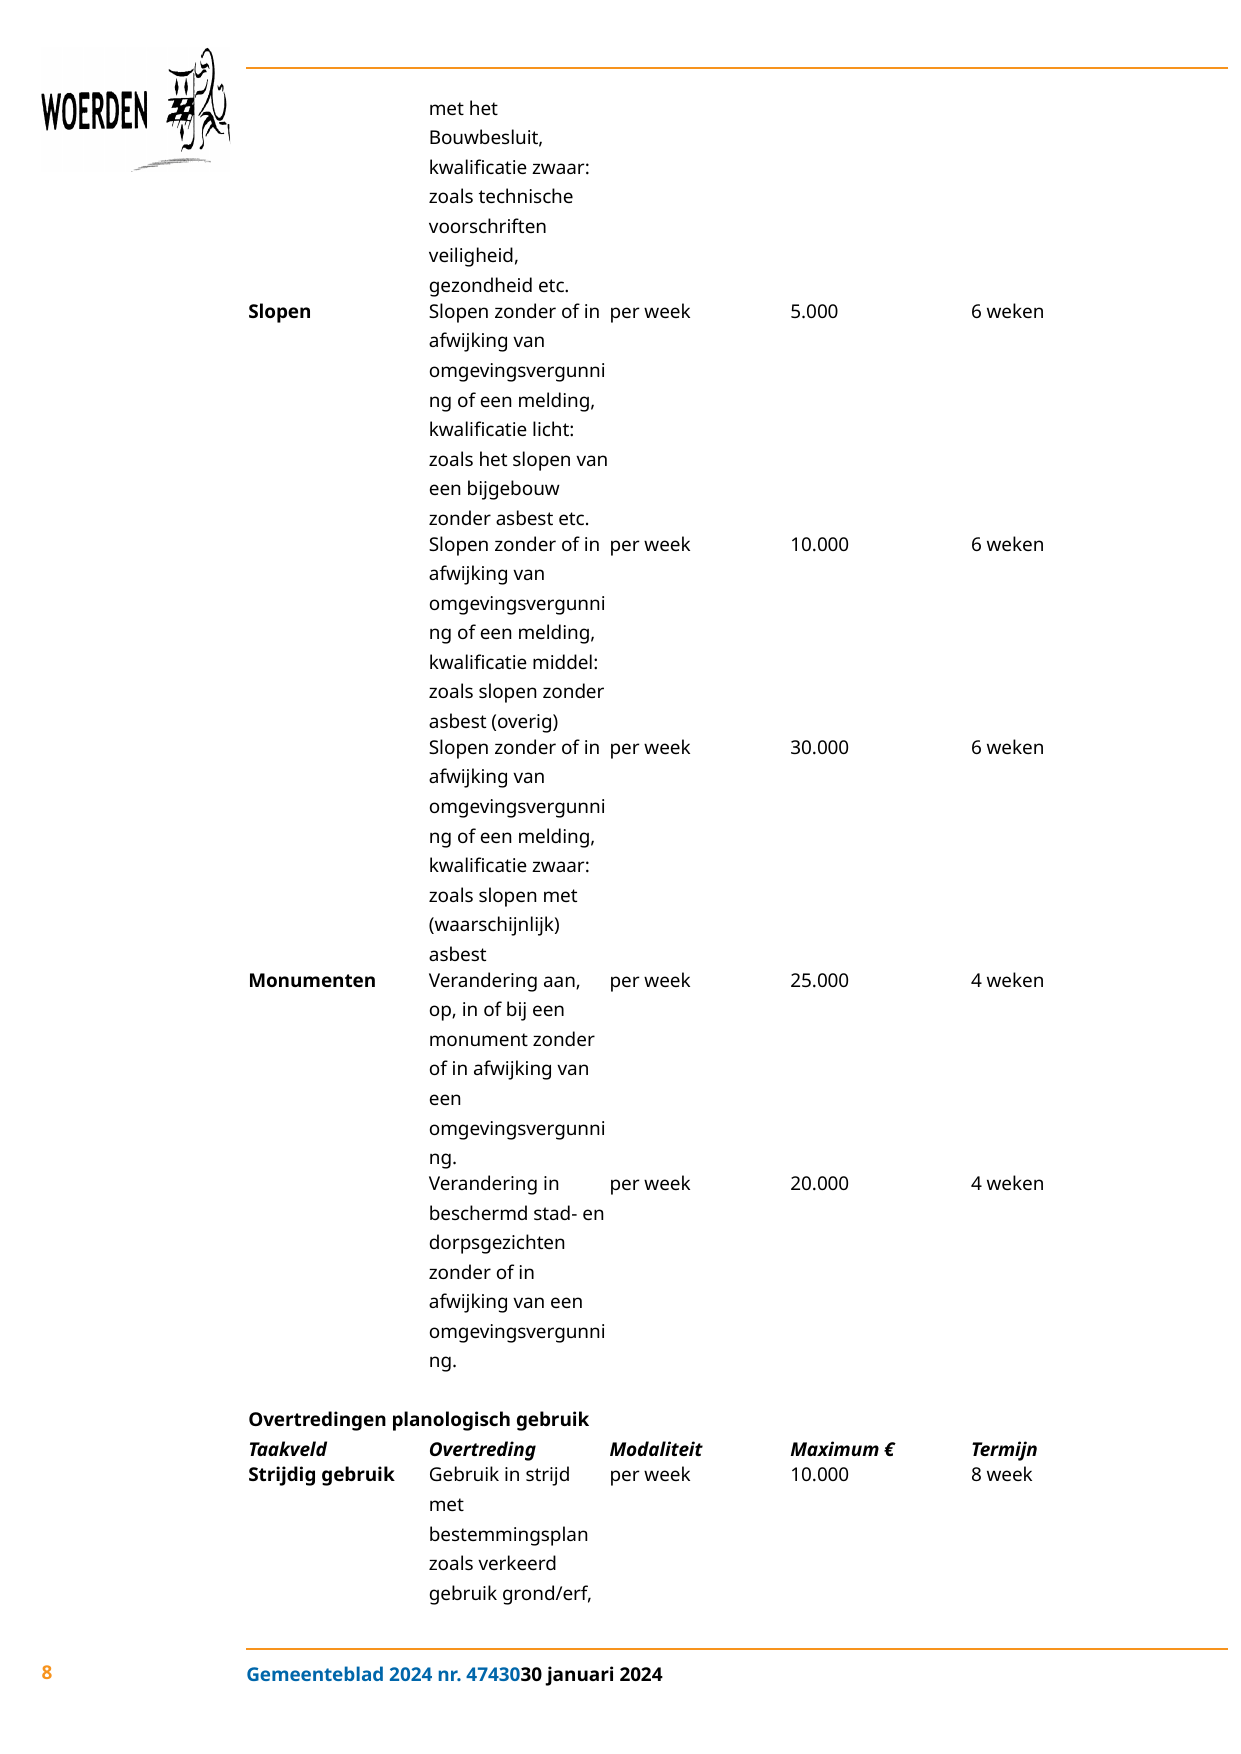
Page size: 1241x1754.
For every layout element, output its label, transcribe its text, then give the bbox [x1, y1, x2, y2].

table_cell 6 weken [971, 298, 1152, 531]
table_cell 20.000 [790, 1170, 971, 1373]
table_cell Slopen zonder of in afwijking van omgevingsvergunning of een melding, kwalificatie middel: zoals slopen zonder asbest (overig) [429, 531, 609, 734]
table_cell Strijdig gebruik [248, 1462, 429, 1606]
table_cell [248, 531, 429, 734]
table_cell Monumenten [248, 967, 429, 1170]
table_cell 8 week [971, 1462, 1152, 1606]
table_cell 6 weken [971, 531, 1152, 734]
table_cell 5.000 [790, 298, 971, 531]
table_cell 25.000 [790, 967, 971, 1170]
table_cell per week [609, 1462, 790, 1606]
table_cell Gebruik in strijd met bestemmingsplan zoals verkeerd gebruik grond/erf, [429, 1462, 609, 1606]
table_header Overtreding [429, 1436, 609, 1462]
table_cell [248, 1170, 429, 1373]
table_cell per week [609, 531, 790, 734]
table_header Modaliteit [609, 1436, 790, 1462]
table_cell 10.000 [790, 531, 971, 734]
table_cell per week [609, 298, 790, 531]
table_cell 30.000 [790, 734, 971, 967]
table_cell per week [609, 1170, 790, 1373]
picture [41, 47, 231, 172]
table_header Termijn [971, 1436, 1152, 1462]
table_cell per week [609, 734, 790, 967]
table_cell Slopen zonder of in afwijking van omgevingsvergunning of een melding, kwalificatie licht: zoals het slopen van een bijgebouw zonder asbest etc. [429, 298, 609, 531]
table_header Maximum € [790, 1436, 971, 1462]
table_cell 4 weken [971, 967, 1152, 1170]
table_cell [248, 95, 429, 298]
table_cell met het Bouwbesluit, kwalificatie zwaar: zoals technische voorschriften veiligheid, gezondheid etc. [429, 95, 609, 298]
table_cell 10.000 [790, 1462, 971, 1606]
table_header Taakveld [248, 1436, 429, 1462]
table_cell Slopen zonder of in afwijking van omgevingsvergunning of een melding, kwalificatie zwaar: zoals slopen met (waarschijnlijk) asbest [429, 734, 609, 967]
text Overtredingen planologisch gebruik [248, 1406, 1152, 1432]
table_cell Verandering in beschermd stad- en dorpsgezichten zonder of in afwijking van een omgevingsvergunning. [429, 1170, 609, 1373]
table_cell 4 weken [971, 1170, 1152, 1373]
table_cell [971, 95, 1152, 298]
table_cell [248, 734, 429, 967]
table_cell [790, 95, 971, 298]
table_cell Verandering aan, op, in of bij een monument zonder of in afwijking van een omgevingsvergunning. [429, 967, 609, 1170]
table_cell per week [609, 967, 790, 1170]
table_cell Slopen [248, 298, 429, 531]
table_cell [609, 95, 790, 298]
table_cell 6 weken [971, 734, 1152, 967]
